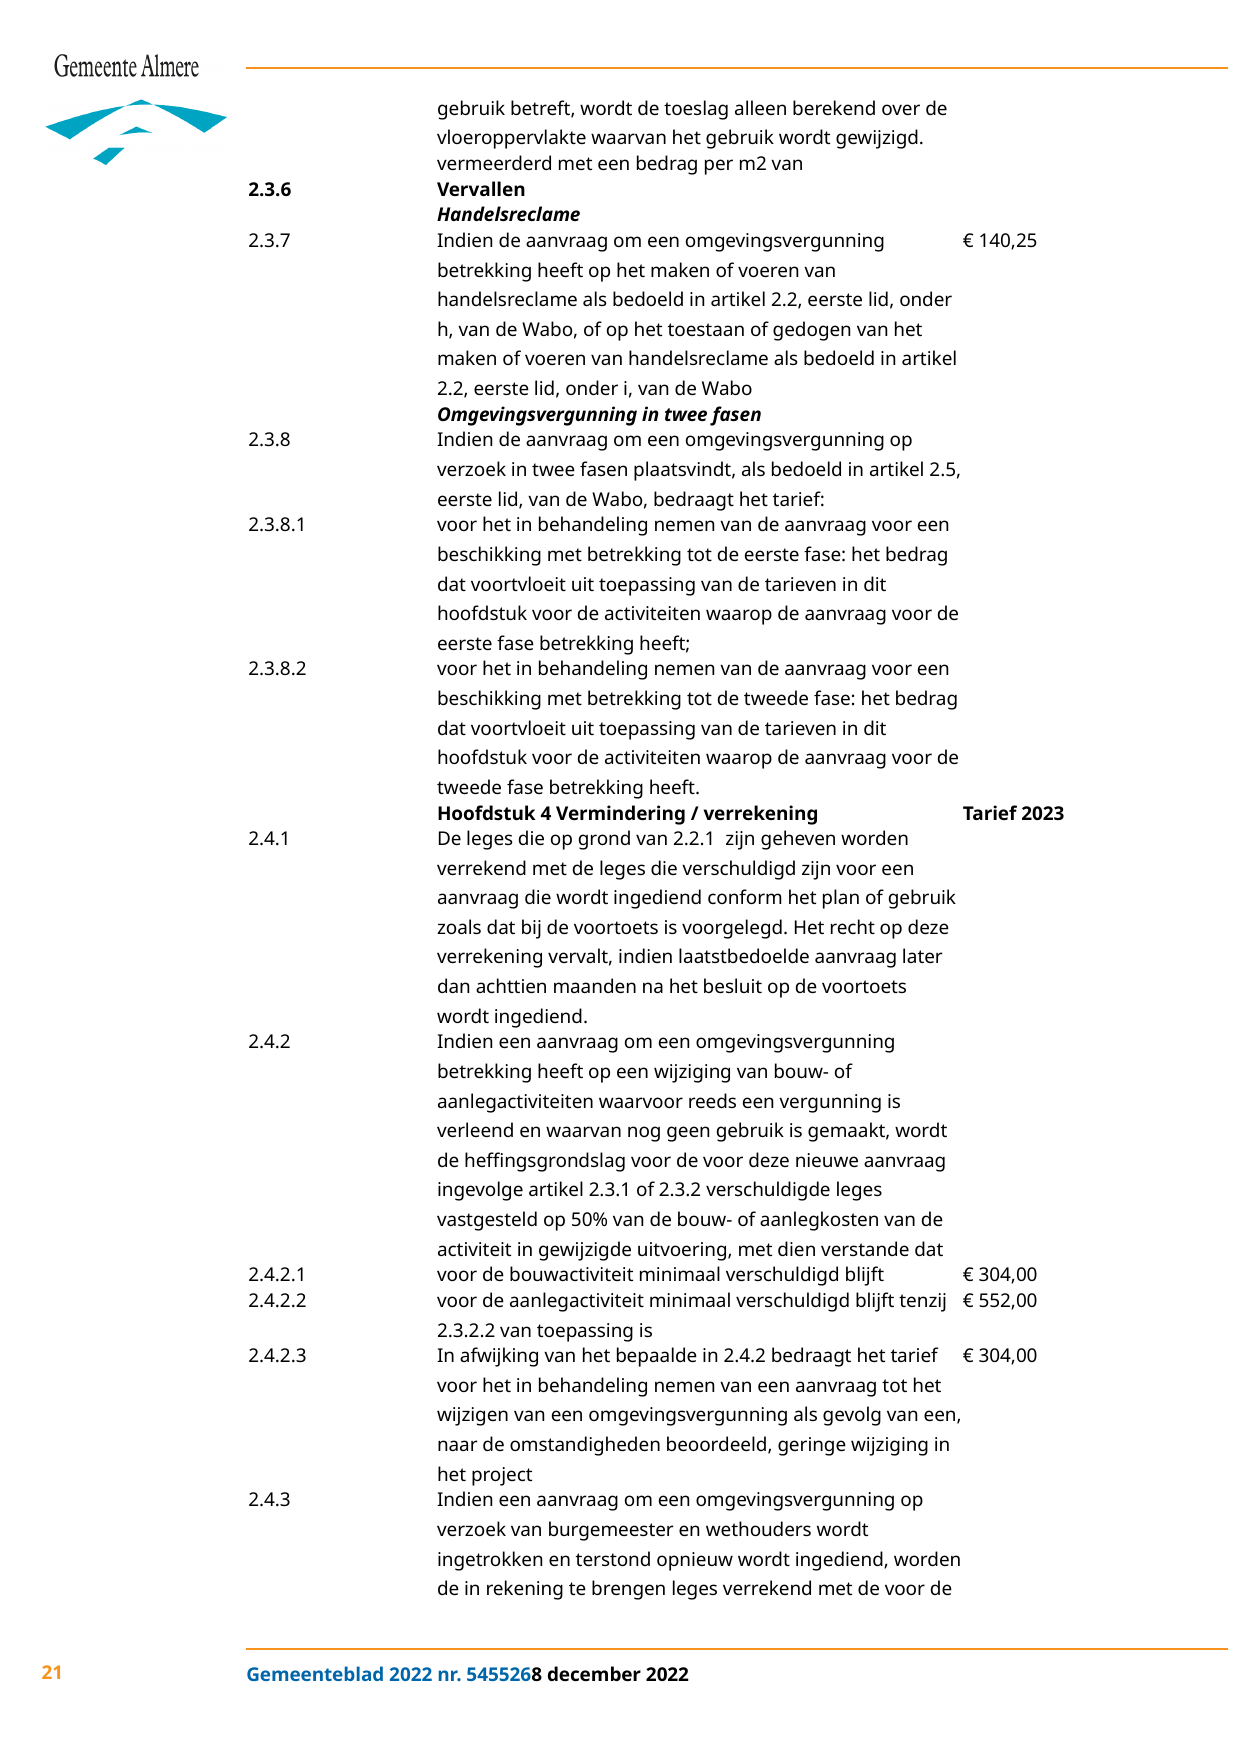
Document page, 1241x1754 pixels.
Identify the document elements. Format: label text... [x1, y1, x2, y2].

table_cell [963, 150, 1152, 176]
table_cell Indien de aanvraag om een omgevingsvergunning betrekking heeft op het maken of voeren van handelsreclame als bedoeld in artikel 2.2, eerste lid, onder h, van de Wabo, of op het toestaan of gedogen van het maken of voeren van handelsreclame als bedoeld in artikel 2.2, eerste lid, onder i, van de Wabo [437, 227, 963, 401]
table_cell [248, 800, 437, 825]
table_cell Indien een aanvraag om een omgevingsvergunning betrekking heeft op een wijziging van bouw- of aanlegactiviteiten waarvoor reeds een vergunning is verleend en waarvan nog geen gebruik is gemaakt, wordt de heffingsgrondslag voor de voor deze nieuwe aanvraag ingevolge artikel 2.3.1 of 2.3.2 verschuldigde leges vastgesteld op 50% van de bouw- of aanlegkosten van de activiteit in gewijzigde uitvoering, met dien verstande dat [437, 1029, 963, 1261]
table_cell De leges die op grond van 2.2.1 zijn geheven worden verrekend met de leges die verschuldigd zijn voor een aanvraag die wordt ingediend conform het plan of gebruik zoals dat bij de voortoets is voorgelegd. Het recht op deze verrekening vervalt, indien laatstbedoelde aanvraag later dan achttien maanden na het besluit op de voortoets wordt ingediend. [437, 825, 963, 1029]
table_cell [248, 150, 437, 176]
table_cell [963, 95, 1152, 150]
table_cell [248, 401, 437, 427]
table_cell gebruik betreft, wordt de toeslag alleen berekend over de vloeroppervlakte waarvan het gebruik wordt gewijzigd. [437, 95, 963, 150]
table_cell [963, 825, 1152, 1029]
table_cell [963, 1029, 1152, 1261]
table_cell 2.3.8 [248, 427, 437, 512]
table_cell [963, 427, 1152, 512]
table_cell 2.3.7 [248, 227, 437, 401]
table_cell [963, 512, 1152, 656]
table_cell € 304,00 [963, 1261, 1152, 1287]
table_cell Handelsreclame [437, 202, 963, 227]
table_cell vermeerderd met een bedrag per m2 van [437, 150, 963, 176]
table_cell Omgevingsvergunning in twee fasen [437, 401, 963, 427]
table_cell € 304,00 [963, 1343, 1152, 1487]
table_cell voor de aanlegactiviteit minimaal verschuldigd blijft tenzij 2.3.2.2 van toepassing is [437, 1287, 963, 1342]
table_cell Indien de aanvraag om een omgevingsvergunning op verzoek in twee fasen plaatsvindt, als bedoeld in artikel 2.5, eerste lid, van de Wabo, bedraagt het tarief: [437, 427, 963, 512]
table_cell € 552,00 [963, 1287, 1152, 1342]
table_cell Tarief 2023 [963, 800, 1152, 825]
table_cell Indien een aanvraag om een omgevingsvergunning op verzoek van burgemeester en wethouders wordt ingetrokken en terstond opnieuw wordt ingediend, worden de in rekening te brengen leges verrekend met de voor de [437, 1487, 963, 1601]
table_cell voor het in behandeling nemen van de aanvraag voor een beschikking met betrekking tot de eerste fase: het bedrag dat voortvloeit uit toepassing van de tarieven in dit hoofdstuk voor de activiteiten waarop de aanvraag voor de eerste fase betrekking heeft; [437, 512, 963, 656]
table_cell 2.4.1 [248, 825, 437, 1029]
table_cell Vervallen [437, 176, 963, 202]
table_cell Hoofdstuk 4 Vermindering / verrekening [437, 800, 963, 825]
table_cell In afwijking van het bepaalde in 2.4.2 bedraagt het tarief voor het in behandeling nemen van een aanvraag tot het wijzigen van een omgevingsvergunning als gevolg van een, naar de omstandigheden beoordeeld, geringe wijziging in het project [437, 1343, 963, 1487]
table_cell 2.4.2.1 [248, 1261, 437, 1287]
table_cell [248, 202, 437, 227]
table_cell 2.4.2.3 [248, 1343, 437, 1487]
table_cell 2.3.8.1 [248, 512, 437, 656]
table_cell 2.4.3 [248, 1487, 437, 1601]
table_cell [248, 95, 437, 150]
table_cell [963, 202, 1152, 227]
table_cell 2.3.6 [248, 176, 437, 202]
table_cell [963, 401, 1152, 427]
table_cell 2.4.2 [248, 1029, 437, 1261]
table_cell [963, 1487, 1152, 1601]
table_cell voor het in behandeling nemen van de aanvraag voor een beschikking met betrekking tot de tweede fase: het bedrag dat voortvloeit uit toepassing van de tarieven in dit hoofdstuk voor de activiteiten waarop de aanvraag voor de tweede fase betrekking heeft. [437, 656, 963, 800]
table_cell voor de bouwactiviteit minimaal verschuldigd blijft [437, 1261, 963, 1287]
picture [41, 47, 231, 172]
table_cell € 140,25 [963, 227, 1152, 401]
table_cell [963, 176, 1152, 202]
table_cell 2.3.8.2 [248, 656, 437, 800]
table_cell [963, 656, 1152, 800]
table_cell 2.4.2.2 [248, 1287, 437, 1342]
